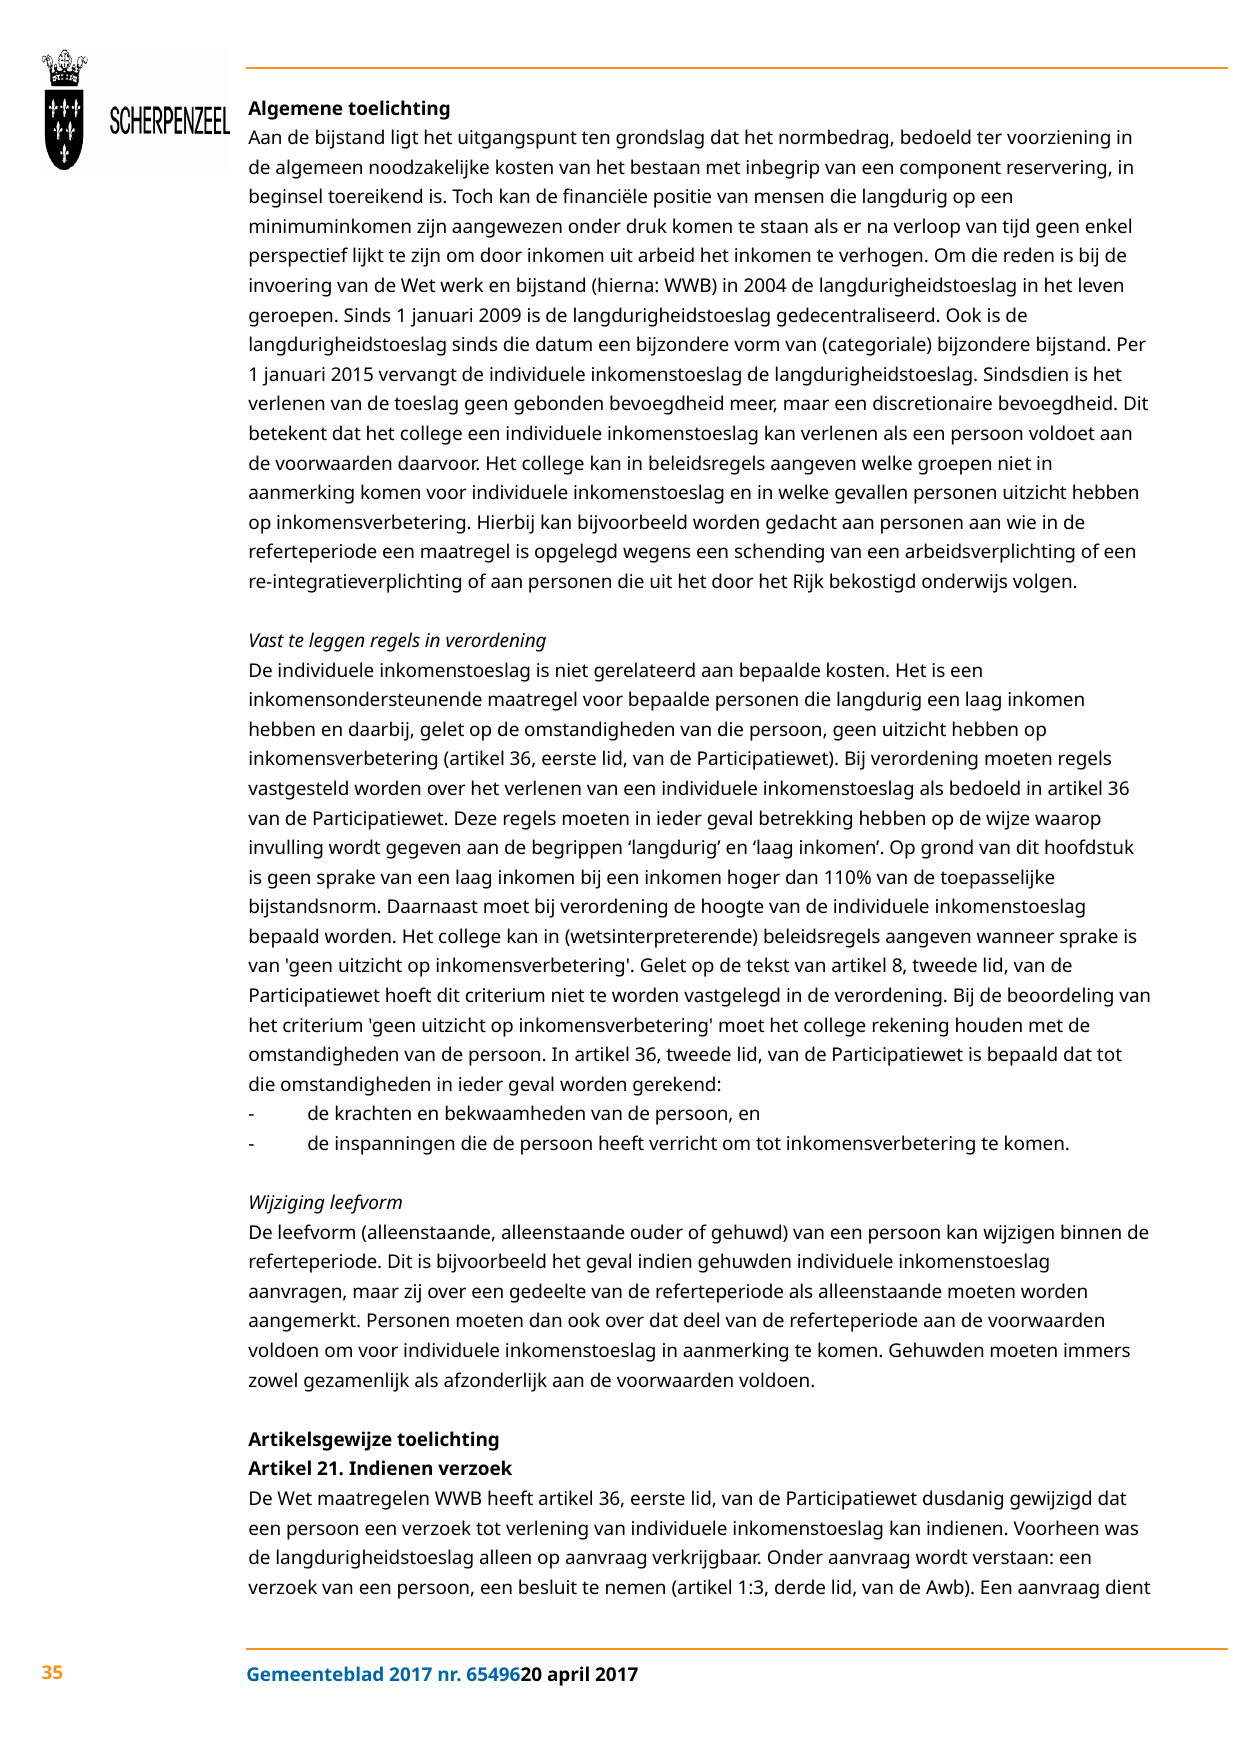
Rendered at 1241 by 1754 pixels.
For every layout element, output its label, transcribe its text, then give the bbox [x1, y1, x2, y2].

text Aan de bijstand ligt het uitgangspunt ten grondslag dat het normbedrag, bedoeld ter voorziening in de algemeen noodzakelijke kosten van het bestaan met inbegrip van een component reservering, in beginsel toereikend is. Toch kan de financiële positie van mensen die langdurig op een minimuminkomen zijn aangewezen onder druk komen te staan als er na verloop van tijd geen enkel perspectief lijkt te zijn om door inkomen uit arbeid het inkomen te verhogen. Om die reden is bij de invoering van de Wet werk en bijstand (hierna: WWB) in 2004 de langdurigheidstoeslag in het leven geroepen. Sinds 1 januari 2009 is de langdurigheidstoeslag gedecentraliseerd. Ook is de langdurigheidstoeslag sinds die datum een bijzondere vorm van (categoriale) bijzondere bijstand. Per 1 januari 2015 vervangt de individuele inkomenstoeslag de langdurigheidstoeslag. Sindsdien is het verlenen van de toeslag geen gebonden bevoegdheid meer, maar een discretionaire bevoegdheid. Dit betekent dat het college een individuele inkomenstoeslag kan verlenen als een persoon voldoet aan de voorwaarden daarvoor. Het college kan in beleidsregels aangeven welke groepen niet in aanmerking komen voor individuele inkomenstoeslag en in welke gevallen personen uitzicht hebben op inkomensverbetering. Hierbij kan bijvoorbeeld worden gedacht aan personen aan wie in de referteperiode een maatregel is opgelegd wegens een schending van een arbeidsverplichting of een re-integratieverplichting of aan personen die uit het door het Rijk bekostigd onderwijs volgen. [248, 124, 1152, 594]
text Vast te leggen regels in verordening [248, 627, 1152, 653]
text Artikel 21. Indienen verzoek [248, 1456, 1152, 1481]
text De Wet maatregelen WWB heeft artikel 36, eerste lid, van de Participatiewet dusdanig gewijzigd dat een persoon een verzoek tot verlening van individuele inkomenstoeslag kan indienen. Voorheen was de langdurigheidstoeslag alleen op aanvraag verkrijgbaar. Onder aanvraag wordt verstaan: een verzoek van een persoon, een besluit te nemen (artikel 1:3, derde lid, van de Awb). Een aanvraag dient [248, 1485, 1152, 1600]
list de krachten en bekwaamheden van de persoon, en [248, 1101, 1152, 1126]
text Wijziging leefvorm [248, 1189, 1152, 1215]
list de inspanningen die de persoon heeft verricht om tot inkomensverbetering te komen. [248, 1130, 1152, 1156]
text Artikelsgewijze toelichting [248, 1426, 1152, 1452]
picture [41, 47, 231, 172]
text Algemene toelichting [248, 95, 1152, 121]
text De individuele inkomenstoeslag is niet gerelateerd aan bepaalde kosten. Het is een inkomensondersteunende maatregel voor bepaalde personen die langdurig een laag inkomen hebben en daarbij, gelet op de omstandigheden van die persoon, geen uitzicht hebben op inkomensverbetering (artikel 36, eerste lid, van de Participatiewet). Bij verordening moeten regels vastgesteld worden over het verlenen van een individuele inkomenstoeslag als bedoeld in artikel 36 van de Participatiewet. Deze regels moeten in ieder geval betrekking hebben op de wijze waarop invulling wordt gegeven aan de begrippen ‘langdurig’ en ‘laag inkomen’. Op grond van dit hoofdstuk is geen sprake van een laag inkomen bij een inkomen hoger dan 110% van de toepasselijke bijstandsnorm. Daarnaast moet bij verordening de hoogte van de individuele inkomenstoeslag bepaald worden. Het college kan in (wetsinterpreterende) beleidsregels aangeven wanneer sprake is van 'geen uitzicht op inkomensverbetering'. Gelet op de tekst van artikel 8, tweede lid, van de Participatiewet hoeft dit criterium niet te worden vastgelegd in de verordening. Bij de beoordeling van het criterium 'geen uitzicht op inkomensverbetering' moet het college rekening houden met de omstandigheden van de persoon. In artikel 36, tweede lid, van de Participatiewet is bepaald dat tot die omstandigheden in ieder geval worden gerekend: [248, 657, 1152, 1097]
text De leefvorm (alleenstaande, alleenstaande ouder of gehuwd) van een persoon kan wijzigen binnen de referteperiode. Dit is bijvoorbeeld het geval indien gehuwden individuele inkomenstoeslag aanvragen, maar zij over een gedeelte van de referteperiode als alleenstaande moeten worden aangemerkt. Personen moeten dan ook over dat deel van de referteperiode aan de voorwaarden voldoen om voor individuele inkomenstoeslag in aanmerking te komen. Gehuwden moeten immers zowel gezamenlijk als afzonderlijk aan de voorwaarden voldoen. [248, 1219, 1152, 1393]
